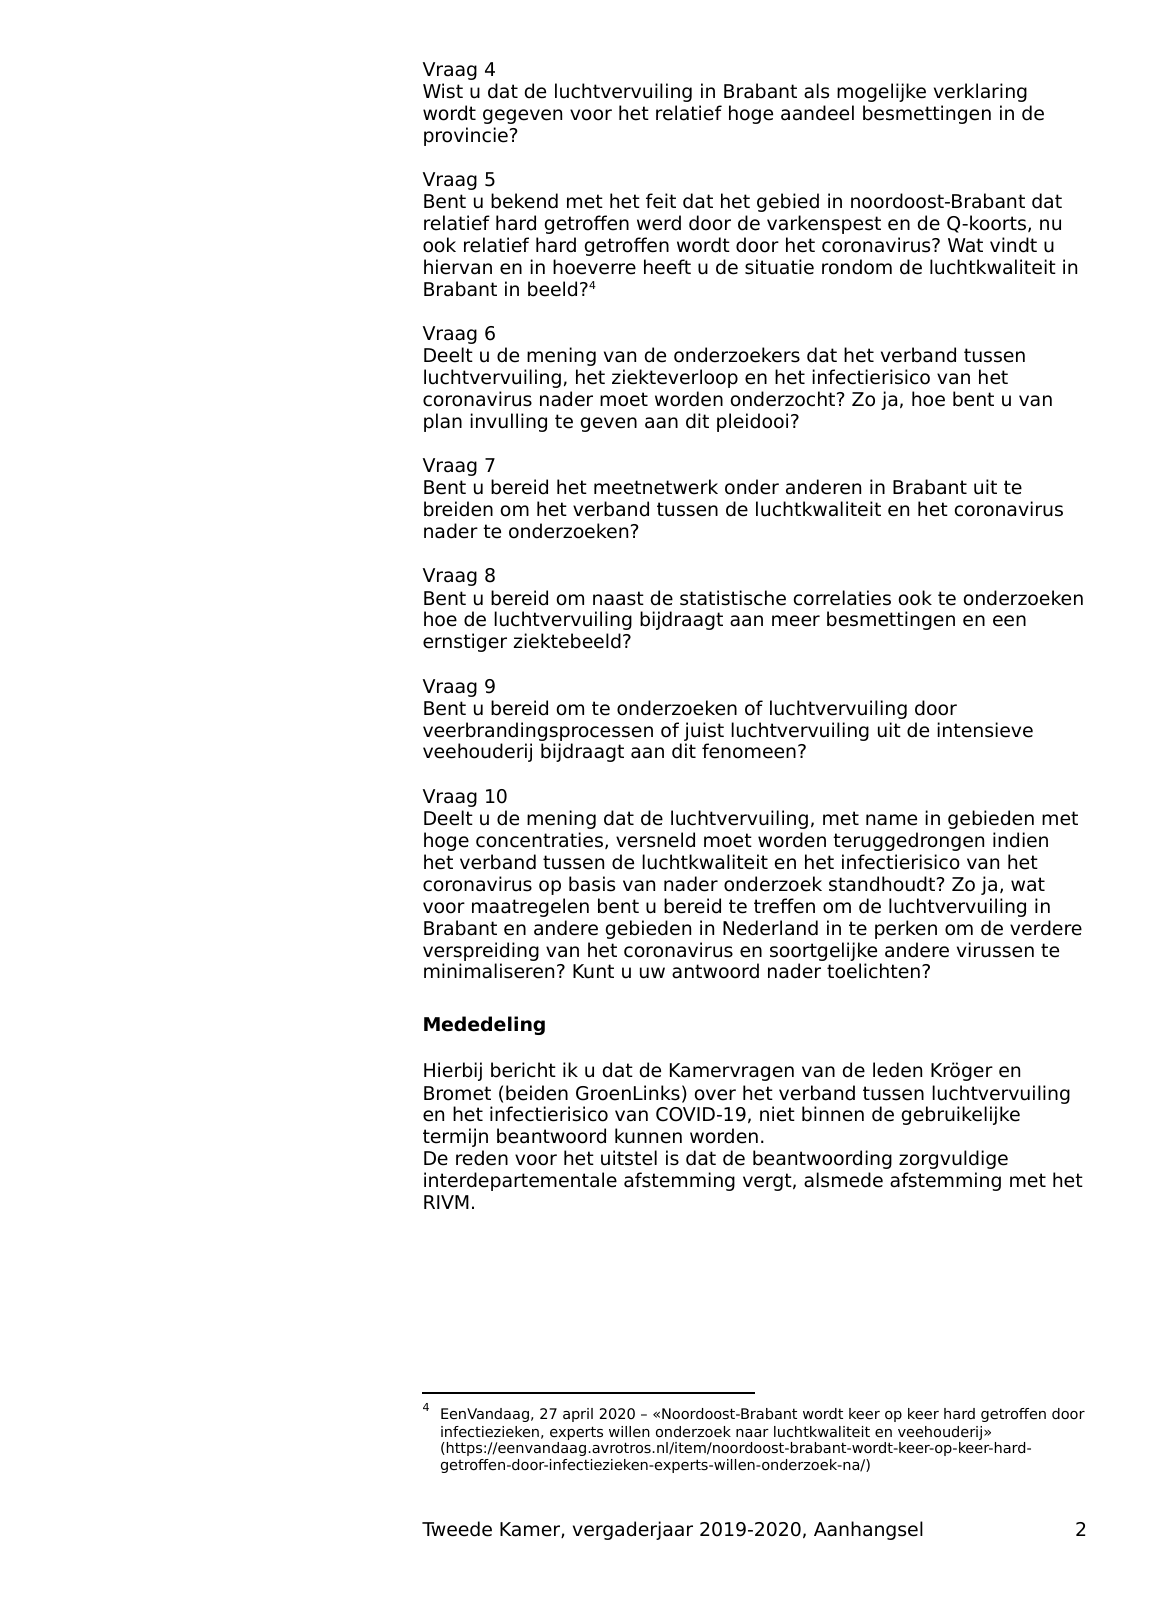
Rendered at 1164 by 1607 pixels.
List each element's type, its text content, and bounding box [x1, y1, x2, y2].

text Vraag 10 [422, 786, 1087, 808]
text Vraag 4 [422, 59, 1087, 81]
subtitle Mededeling [422, 1013, 1087, 1035]
text De reden voor het uitstel is dat de beantwoording zorgvuldige interdepartementale afstemming vergt, alsmede afstemming met het RIVM. [422, 1148, 1087, 1214]
text Vraag 7 [422, 455, 1087, 477]
text Vraag 6 [422, 323, 1087, 345]
text Vraag 8 [422, 565, 1087, 587]
text Hierbij bericht ik u dat de Kamervragen van de leden Kröger en Bromet (beiden GroenLinks) over het verband tussen luchtvervuiling en het infectierisico van COVID-19, niet binnen de gebruikelijke termijn beantwoord kunnen worden. [422, 1060, 1087, 1148]
text Deelt u de mening van de onderzoekers dat het verband tussen luchtvervuiling, het ziekteverloop en het infectierisico van het coronavirus nader moet worden onderzocht? Zo ja, hoe bent u van plan invulling te geven aan dit pleidooi? [422, 345, 1087, 433]
text Bent u bereid het meetnetwerk onder anderen in Brabant uit te breiden om het verband tussen de luchtkwaliteit en het coronavirus nader te onderzoeken? [422, 477, 1087, 543]
text Wist u dat de luchtvervuiling in Brabant als mogelijke verklaring wordt gegeven voor het relatief hoge aandeel besmettingen in de provincie? [422, 81, 1087, 147]
text Vraag 5 [422, 169, 1087, 191]
text Bent u bekend met het feit dat het gebied in noordoost-Brabant dat relatief hard getroffen werd door de varkenspest en de Q-koorts, nu ook relatief hard getroffen wordt door het coronavirus? Wat vindt u hiervan en in hoeverre heeft u de situatie rondom de luchtkwaliteit in Brabant in beeld? [422, 191, 1087, 301]
text Bent u bereid om naast de statistische correlaties ook te onderzoeken hoe de luchtvervuiling bijdraagt aan meer besmettingen en een ernstiger ziektebeeld? [422, 587, 1087, 653]
text Vraag 9 [422, 676, 1087, 697]
text Bent u bereid om te onderzoeken of luchtvervuiling door veerbrandingsprocessen of juist luchtvervuiling uit de intensieve veehouderij bijdraagt aan dit fenomeen? [422, 697, 1087, 763]
text Deelt u de mening dat de luchtvervuiling, met name in gebieden met hoge concentraties, versneld moet worden teruggedrongen indien het verband tussen de luchtkwaliteit en het infectierisico van het coronavirus op basis van nader onderzoek standhoudt? Zo ja, wat voor maatregelen bent u bereid te treffen om de luchtvervuiling in Brabant en andere gebieden in Nederland in te perken om de verdere verspreiding van het coronavirus en soortgelijke andere virussen te minimaliseren? Kunt u uw antwoord nader toelichten? [422, 808, 1087, 983]
text EenVandaag, 27 april 2020 – «Noordoost-Brabant wordt keer op keer hard getroffen door infectiezieken, experts willen onderzoek naar luchtkwaliteit en veehouderij» (https://eenvandaag.avrotros.nl/item/noordoost-brabant-wordt-keer-op-keer-hard-getroffen-door-infectiezieken-experts-willen-onderzoek-na/) [422, 1402, 1087, 1474]
